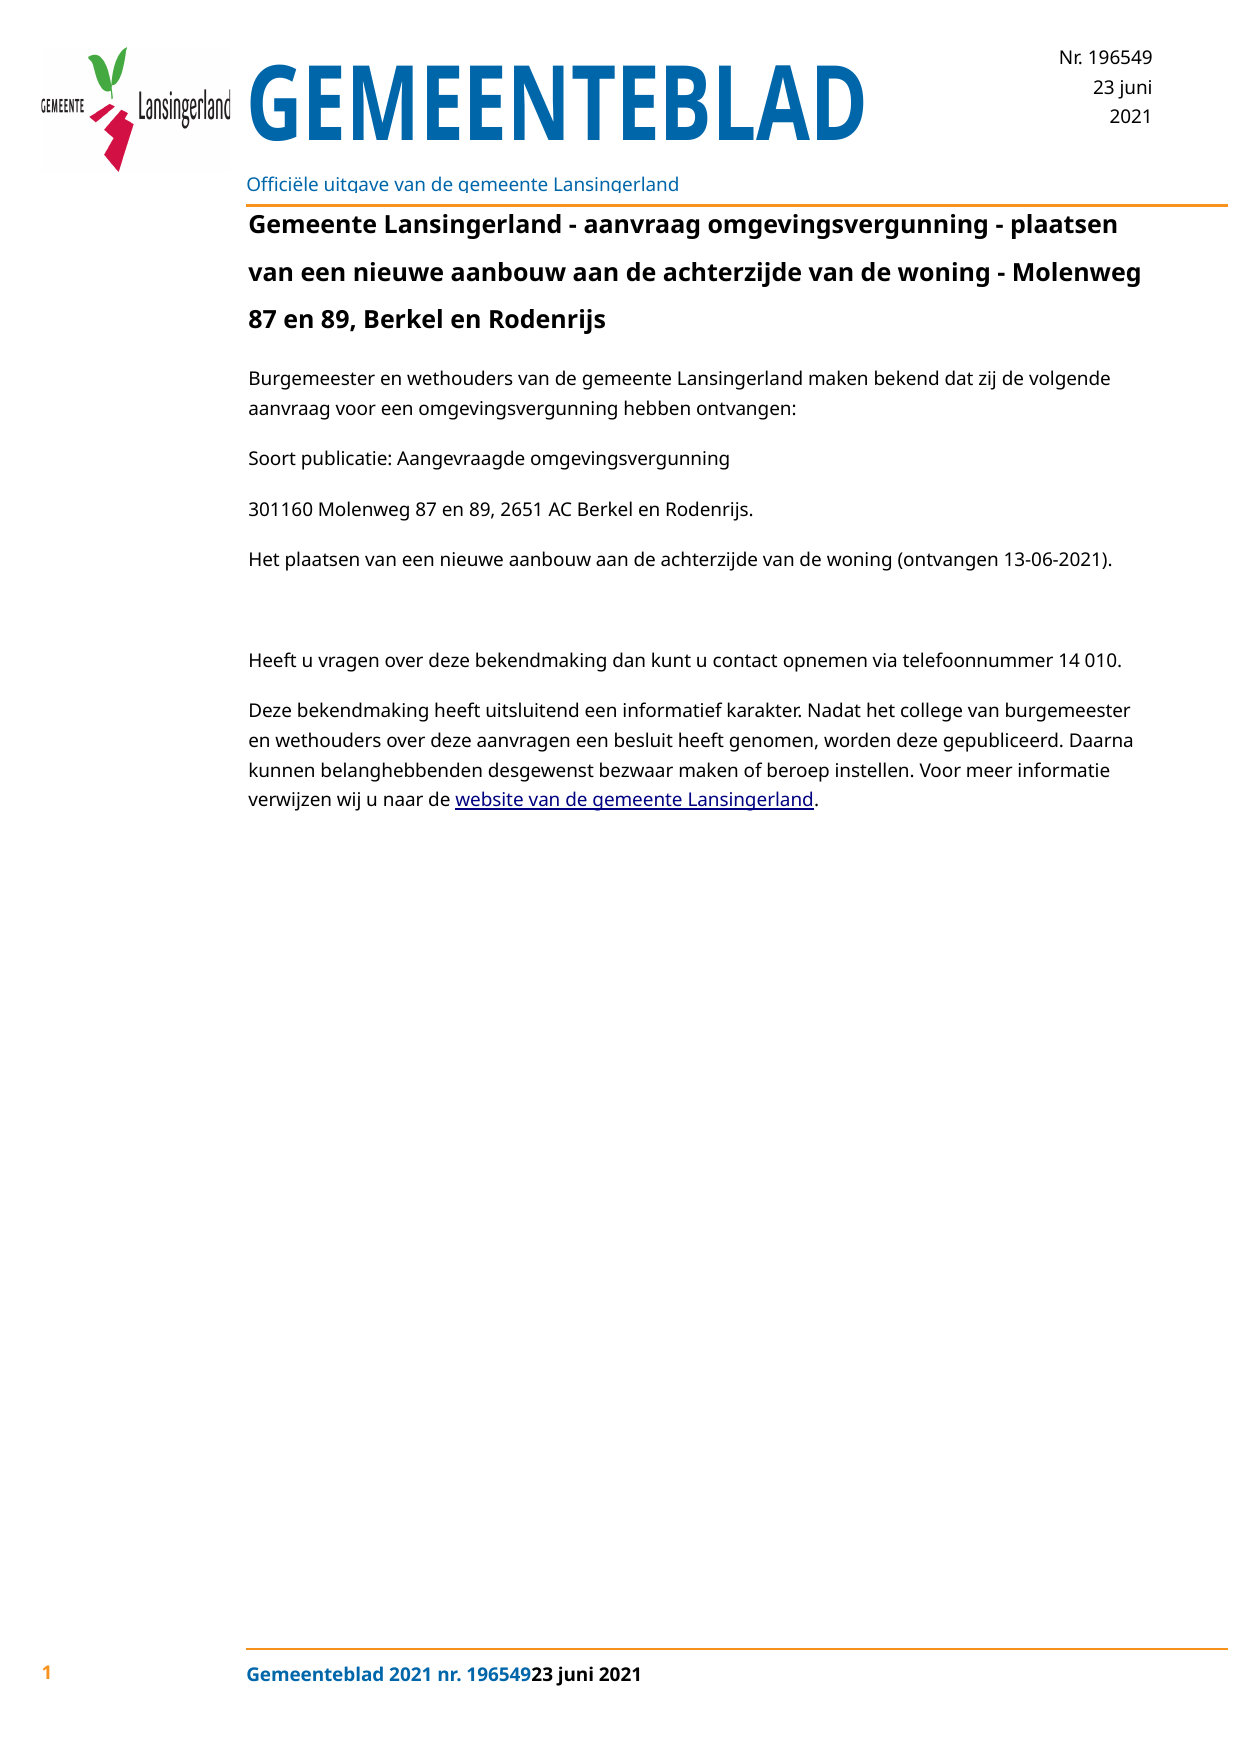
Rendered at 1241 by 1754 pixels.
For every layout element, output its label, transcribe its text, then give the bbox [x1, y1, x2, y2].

text 301160 Molenweg 87 en 89, 2651 AC Berkel en Rodenrijs. [248, 496, 1152, 522]
text Deze bekendmaking heeft uitsluitend een informatief karakter. Nadat het college van burgemeester en wethouders over deze aanvragen een besluit heeft genomen, worden deze gepubliceerd. Daarna kunnen belanghebbenden desgewenst bezwaar maken of beroep instellen. Voor meer informatie verwijzen wij u naar de website van de gemeente Lansingerland. [248, 698, 1152, 812]
text Het plaatsen van een nieuwe aanbouw aan de achterzijde van de woning (ontvangen 13-06-2021). [248, 546, 1152, 572]
text Heeft u vragen over deze bekendmaking dan kunt u contact opnemen via telefoonnummer 14 010. [248, 647, 1152, 673]
text Gemeente Lansingerland - aanvraag omgevingsvergunning - plaatsen van een nieuwe aanbouw aan de achterzijde van de woning - Molenweg 87 en 89, Berkel en Rodenrijs [248, 207, 1152, 336]
picture [41, 47, 231, 172]
text Soort publicatie: Aangevraagde omgevingsvergunning [248, 446, 1152, 471]
text Burgemeester en wethouders van de gemeente Lansingerland maken bekend dat zij de volgende aanvraag voor een omgevingsvergunning hebben ontvangen: [248, 366, 1152, 421]
